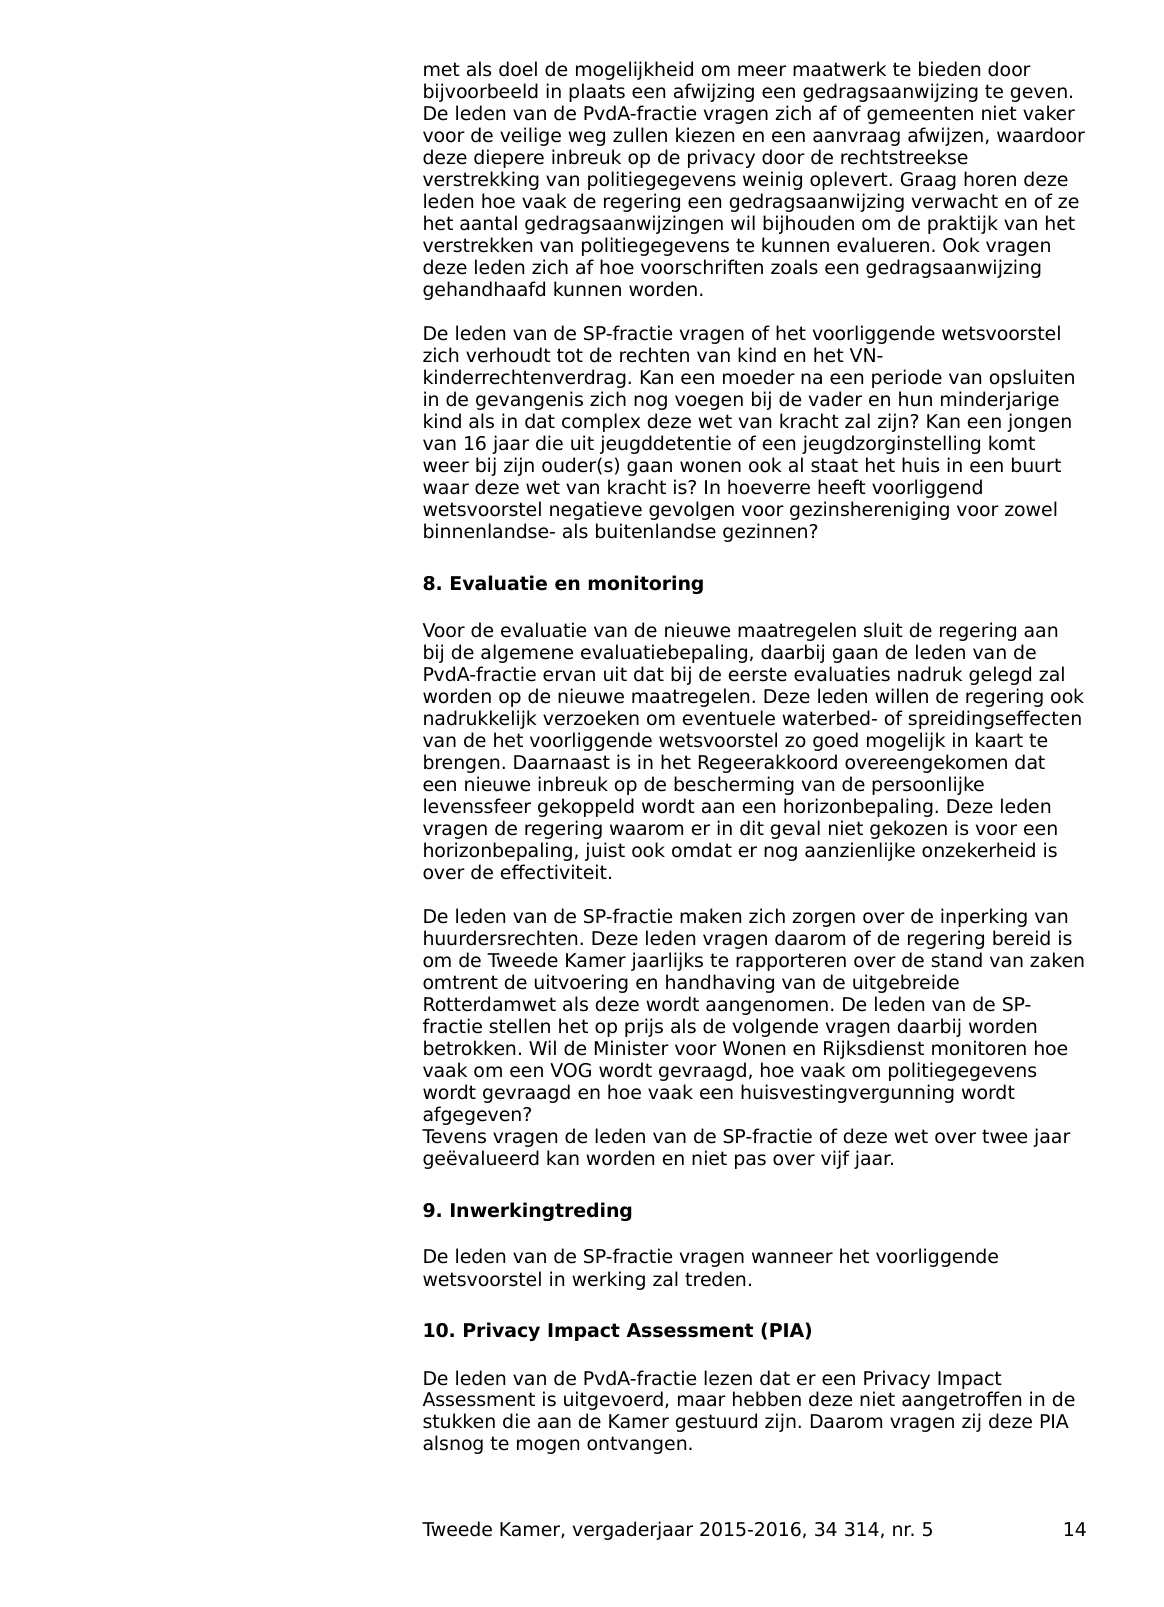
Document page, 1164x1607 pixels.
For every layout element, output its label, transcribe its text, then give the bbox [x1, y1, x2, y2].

subtitle 9. Inwerkingtreding [422, 1199, 1087, 1221]
subtitle 10. Privacy Impact Assessment (PIA) [422, 1320, 1087, 1342]
text De leden van de PvdA-fractie lezen dat er een Privacy Impact Assessment is uitgevoerd, maar hebben deze niet aangetroffen in de stukken die aan de Kamer gestuurd zijn. Daarom vragen zij deze PIA alsnog te mogen ontvangen. [422, 1367, 1087, 1455]
text De leden van de SP-fractie vragen wanneer het voorliggende wetsvoorstel in werking zal treden. [422, 1246, 1087, 1290]
text Tevens vragen de leden van de SP-fractie of deze wet over twee jaar geëvalueerd kan worden en niet pas over vijf jaar. [422, 1126, 1087, 1169]
text De leden van de SP-fractie maken zich zorgen over de inperking van huurdersrechten. Deze leden vragen daarom of de regering bereid is om de Tweede Kamer jaarlijks te rapporteren over de stand van zaken omtrent de uitvoering en handhaving van de uitgebreide Rotterdamwet als deze wordt aangenomen. De leden van de SP-fractie stellen het op prijs als de volgende vragen daarbij worden betrokken. Wil de Minister voor Wonen en Rijksdienst monitoren hoe vaak om een VOG wordt gevraagd, hoe vaak om politiegegevens wordt gevraagd en hoe vaak een huisvestingvergunning wordt afgegeven? [422, 906, 1087, 1126]
subtitle 8. Evaluatie en monitoring [422, 573, 1087, 595]
text De leden van de SP-fractie vragen of het voorliggende wetsvoorstel zich verhoudt tot de rechten van kind en het VN-kinderrechtenverdrag. Kan een moeder na een periode van opsluiten in de gevangenis zich nog voegen bij de vader en hun minderjarige kind als in dat complex deze wet van kracht zal zijn? Kan een jongen van 16 jaar die uit jeugddetentie of een jeugdzorginstelling komt weer bij zijn ouder(s) gaan wonen ook al staat het huis in een buurt waar deze wet van kracht is? In hoeverre heeft voorliggend wetsvoorstel negatieve gevolgen voor gezinshereniging voor zowel binnenlandse- als buitenlandse gezinnen? [422, 323, 1087, 543]
text met als doel de mogelijkheid om meer maatwerk te bieden door bijvoorbeeld in plaats een afwijzing een gedragsaanwijzing te geven. De leden van de PvdA-fractie vragen zich af of gemeenten niet vaker voor de veilige weg zullen kiezen en een aanvraag afwijzen, waardoor deze diepere inbreuk op de privacy door de rechtstreekse verstrekking van politiegegevens weinig oplevert. Graag horen deze leden hoe vaak de regering een gedragsaanwijzing verwacht en of ze het aantal gedragsaanwijzingen wil bijhouden om de praktijk van het verstrekken van politiegegevens te kunnen evalueren. Ook vragen deze leden zich af hoe voorschriften zoals een gedragsaanwijzing gehandhaafd kunnen worden. [422, 59, 1087, 301]
text Voor de evaluatie van de nieuwe maatregelen sluit de regering aan bij de algemene evaluatiebepaling, daarbij gaan de leden van de PvdA-fractie ervan uit dat bij de eerste evaluaties nadruk gelegd zal worden op de nieuwe maatregelen. Deze leden willen de regering ook nadrukkelijk verzoeken om eventuele waterbed- of spreidingseffecten van de het voorliggende wetsvoorstel zo goed mogelijk in kaart te brengen. Daarnaast is in het Regeerakkoord overeengekomen dat een nieuwe inbreuk op de bescherming van de persoonlijke levenssfeer gekoppeld wordt aan een horizonbepaling. Deze leden vragen de regering waarom er in dit geval niet gekozen is voor een horizonbepaling, juist ook omdat er nog aanzienlijke onzekerheid is over de effectiviteit. [422, 620, 1087, 883]
